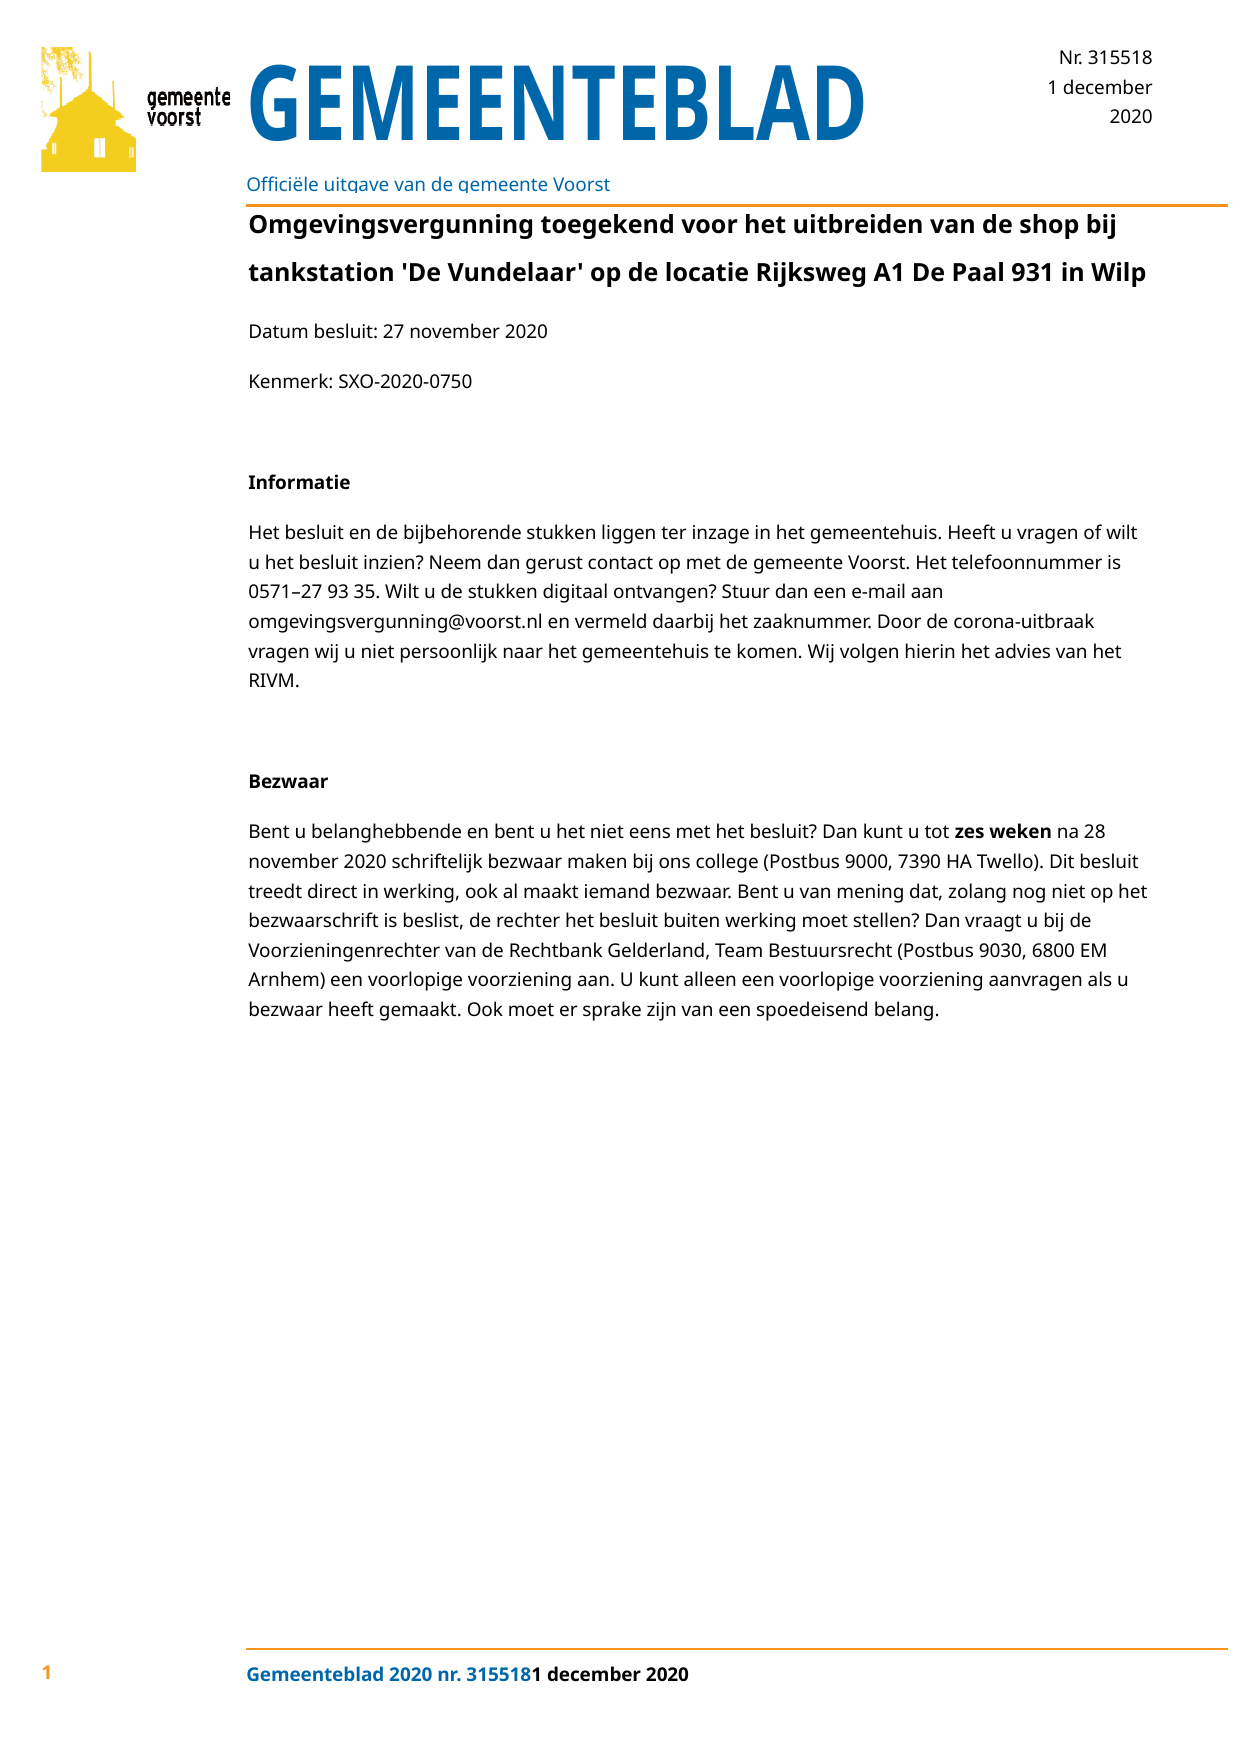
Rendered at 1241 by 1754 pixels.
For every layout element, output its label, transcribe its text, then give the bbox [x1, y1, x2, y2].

text Informatie [248, 469, 1152, 495]
text Bent u belanghebbende en bent u het niet eens met het besluit? Dan kunt u tot zes weken na 28 november 2020 schriftelijk bezwaar maken bij ons college (Postbus 9000, 7390 HA Twello). Dit besluit treedt direct in werking, ook al maakt iemand bezwaar. Bent u van mening dat, zolang nog niet op het bezwaarschrift is beslist, de rechter het besluit buiten werking moet stellen? Dan vraagt u bij de Voorzieningenrechter van de Rechtbank Gelderland, Team Bestuursrecht (Postbus 9030, 6800 EM Arnhem) een voorlopige voorziening aan. U kunt alleen een voorlopige voorziening aanvragen als u bezwaar heeft gemaakt. Ook moet er sprake zijn van een spoedeisend belang. [248, 819, 1152, 1022]
picture [41, 47, 231, 172]
text Omgevingsvergunning toegekend voor het uitbreiden van de shop bij tankstation 'De Vundelaar' op de locatie Rijksweg A1 De Paal 931 in Wilp [248, 207, 1152, 288]
text Kenmerk: SXO-2020-0750 [248, 368, 1152, 394]
text Datum besluit: 27 november 2020 [248, 318, 1152, 344]
text Bezwaar [248, 768, 1152, 794]
text Het besluit en de bijbehorende stukken liggen ter inzage in het gemeentehuis. Heeft u vragen of wilt u het besluit inzien? Neem dan gerust contact op met de gemeente Voorst. Het telefoonnummer is 0571–27 93 35. Wilt u de stukken digitaal ontvangen? Stuur dan een e-mail aan omgevingsvergunning@voorst.nl en vermeld daarbij het zaaknummer. Door de corona-uitbraak vragen wij u niet persoonlijk naar het gemeentehuis te komen. Wij volgen hierin het advies van het RIVM. [248, 519, 1152, 693]
